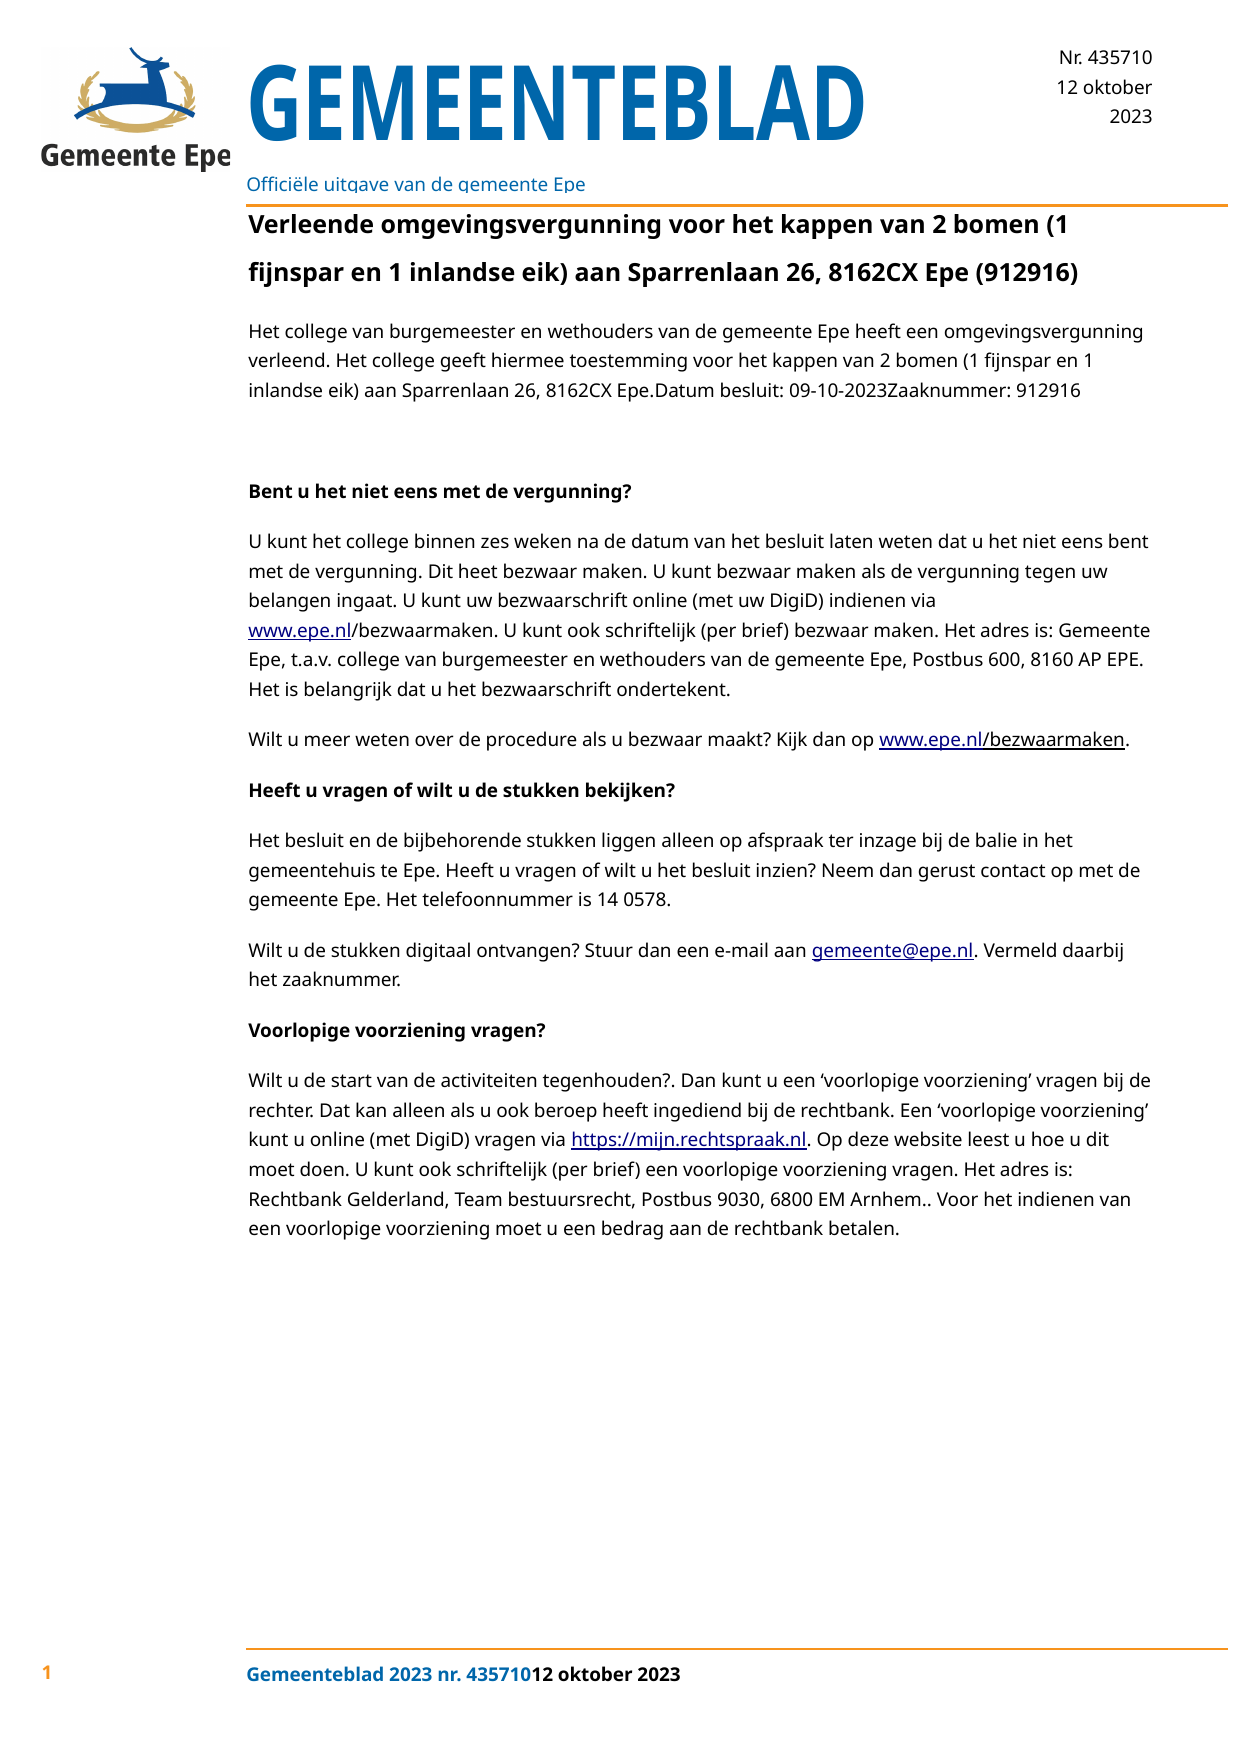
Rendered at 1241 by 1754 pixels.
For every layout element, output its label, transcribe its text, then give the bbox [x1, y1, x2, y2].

text Wilt u de stukken digitaal ontvangen? Stuur dan een e-mail aan gemeente@epe.nl. Vermeld daarbij het zaaknummer. [248, 937, 1152, 992]
text U kunt het college binnen zes weken na de datum van het besluit laten weten dat u het niet eens bent met de vergunning. Dit heet bezwaar maken. U kunt bezwaar maken als de vergunning tegen uw belangen ingaat. U kunt uw bezwaarschrift online (met uw DigiD) indienen via www.epe.nl/bezwaarmaken. U kunt ook schriftelijk (per brief) bezwaar maken. Het adres is: Gemeente Epe, t.a.v. college van burgemeester en wethouders van de gemeente Epe, Postbus 600, 8160 AP EPE. Het is belangrijk dat u het bezwaarschrift ondertekent. [248, 528, 1152, 702]
text Wilt u meer weten over de procedure als u bezwaar maakt? Kijk dan op www.epe.nl/bezwaarmaken. [248, 727, 1152, 752]
text Het college van burgemeester en wethouders van de gemeente Epe heeft een omgevingsvergunning verleend. Het college geeft hiermee toestemming voor het kappen van 2 bomen (1 fijnspar en 1 inlandse eik) aan Sparrenlaan 26, 8162CX Epe.Datum besluit: 09-10-2023Zaaknummer: 912916 [248, 318, 1152, 403]
picture [41, 47, 231, 172]
text Het besluit en de bijbehorende stukken liggen alleen op afspraak ter inzage bij de balie in het gemeentehuis te Epe. Heeft u vragen of wilt u het besluit inzien? Neem dan gerust contact op met de gemeente Epe. Het telefoonnummer is 14 0578. [248, 827, 1152, 912]
text Heeft u vragen of wilt u de stukken bekijken? [248, 777, 1152, 803]
text Voorlopige voorziening vragen? [248, 1017, 1152, 1043]
text Verleende omgevingsvergunning voor het kappen van 2 bomen (1 fijnspar en 1 inlandse eik) aan Sparrenlaan 26, 8162CX Epe (912916) [248, 207, 1152, 288]
text Wilt u de start van de activiteiten tegenhouden?. Dan kunt u een ‘voorlopige voorziening’ vragen bij de rechter. Dat kan alleen als u ook beroep heeft ingediend bij de rechtbank. Een ‘voorlopige voorziening’ kunt u online (met DigiD) vragen via https://mijn.rechtspraak.nl. Op deze website leest u hoe u dit moet doen. U kunt ook schriftelijk (per brief) een voorlopige voorziening vragen. Het adres is: Rechtbank Gelderland, Team bestuursrecht, Postbus 9030, 6800 EM Arnhem.. Voor het indienen van een voorlopige voorziening moet u een bedrag aan de rechtbank betalen. [248, 1067, 1152, 1241]
text Bent u het niet eens met de vergunning? [248, 478, 1152, 504]
